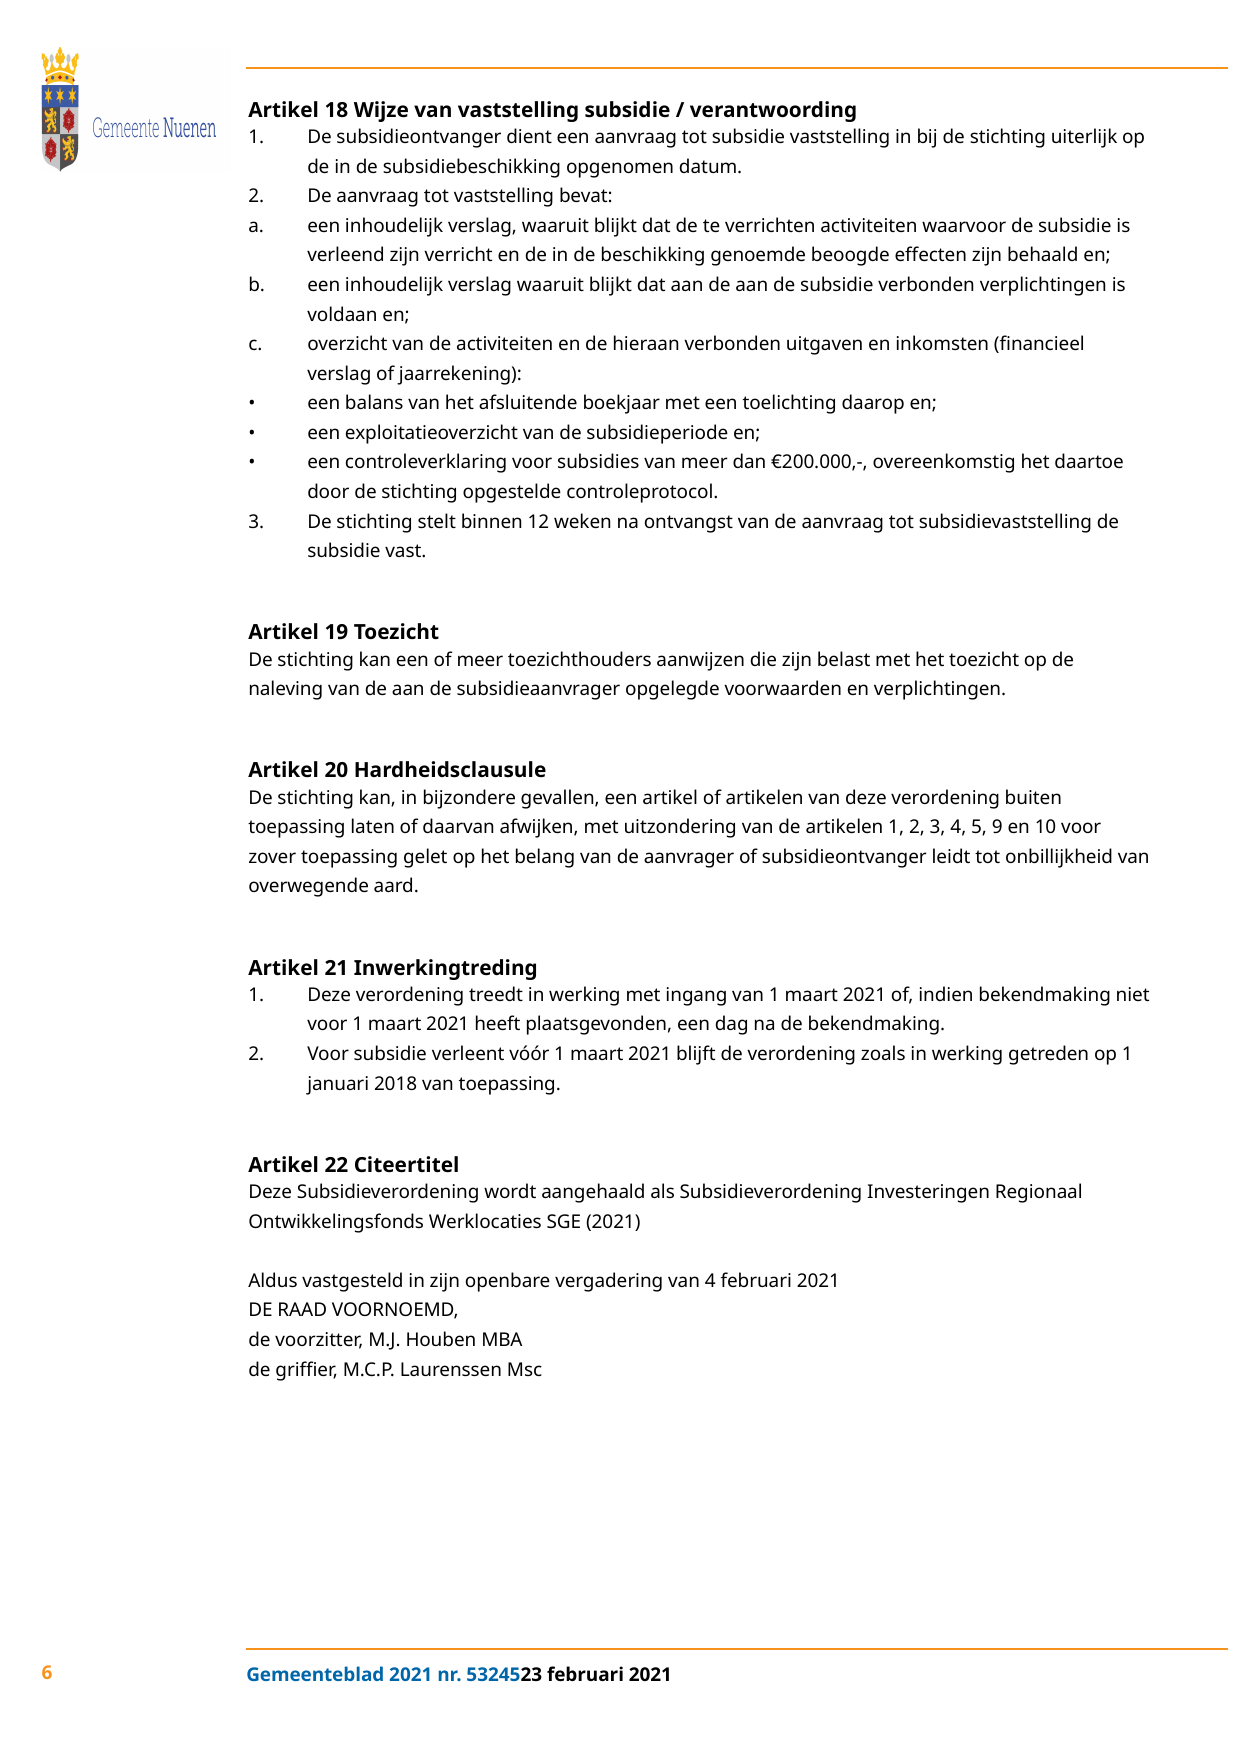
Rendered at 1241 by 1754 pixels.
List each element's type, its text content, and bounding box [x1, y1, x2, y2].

picture [41, 47, 231, 172]
text Deze Subsidieverordening wordt aangehaald als Subsidieverordening Investeringen Regionaal Ontwikkelingsfonds Werklocaties SGE (2021) [248, 1178, 1152, 1233]
list overzicht van de activiteiten en de hieraan verbonden uitgaven en inkomsten (financieel verslag of jaarrekening): [248, 330, 1152, 386]
list een balans van het afsluitende boekjaar met een toelichting daarop en; [248, 389, 1152, 415]
list Deze verordening treedt in werking met ingang van 1 maart 2021 of, indien bekendmaking niet voor 1 maart 2021 heeft plaatsgevonden, een dag na de bekendmaking. [248, 981, 1152, 1036]
text Artikel 21 Inwerkingtreding [248, 953, 1152, 981]
text De stichting kan, in bijzondere gevallen, een artikel of artikelen van deze verordening buiten toepassing laten of daarvan afwijken, met uitzondering van de artikelen 1, 2, 3, 4, 5, 9 en 10 voor zover toepassing gelet op het belang van de aanvrager of subsidieontvanger leidt tot onbillijkheid van overwegende aard. [248, 784, 1152, 898]
text Artikel 19 Toezicht [248, 617, 1152, 646]
list een inhoudelijk verslag waaruit blijkt dat aan de aan de subsidie verbonden verplichtingen is voldaan en; [248, 271, 1152, 326]
text de griffier, M.C.P. Laurenssen Msc [248, 1356, 1152, 1381]
text De stichting kan een of meer toezichthouders aanwijzen die zijn belast met het toezicht op de naleving van de aan de subsidieaanvrager opgelegde voorwaarden en verplichtingen. [248, 646, 1152, 701]
text Artikel 18 Wijze van vaststelling subsidie / verantwoording [248, 95, 1152, 123]
list De stichting stelt binnen 12 weken na ontvangst van de aanvraag tot subsidievaststelling de subsidie vast. [248, 508, 1152, 563]
list Voor subsidie verleent vóór 1 maart 2021 blijft de verordening zoals in werking getreden op 1 januari 2018 van toepassing. [248, 1040, 1152, 1096]
list De aanvraag tot vaststelling bevat: [248, 182, 1152, 208]
list een exploitatieoverzicht van de subsidieperiode en; [248, 419, 1152, 445]
text de voorzitter, M.J. Houben MBA [248, 1326, 1152, 1352]
list een controleverklaring voor subsidies van meer dan €200.000,-, overeenkomstig het daartoe door de stichting opgestelde controleprotocol. [248, 449, 1152, 504]
text Aldus vastgesteld in zijn openbare vergadering van 4 februari 2021 [248, 1267, 1152, 1293]
text DE RAAD VOORNOEMD, [248, 1297, 1152, 1322]
text Artikel 22 Citeertitel [248, 1150, 1152, 1178]
list De subsidieontvanger dient een aanvraag tot subsidie vaststelling in bij de stichting uiterlijk op de in de subsidiebeschikking opgenomen datum. [248, 123, 1152, 178]
list een inhoudelijk verslag, waaruit blijkt dat de te verrichten activiteiten waarvoor de subsidie is verleend zijn verricht en de in de beschikking genoemde beoogde effecten zijn behaald en; [248, 212, 1152, 267]
text Artikel 20 Hardheidsclausule [248, 755, 1152, 784]
